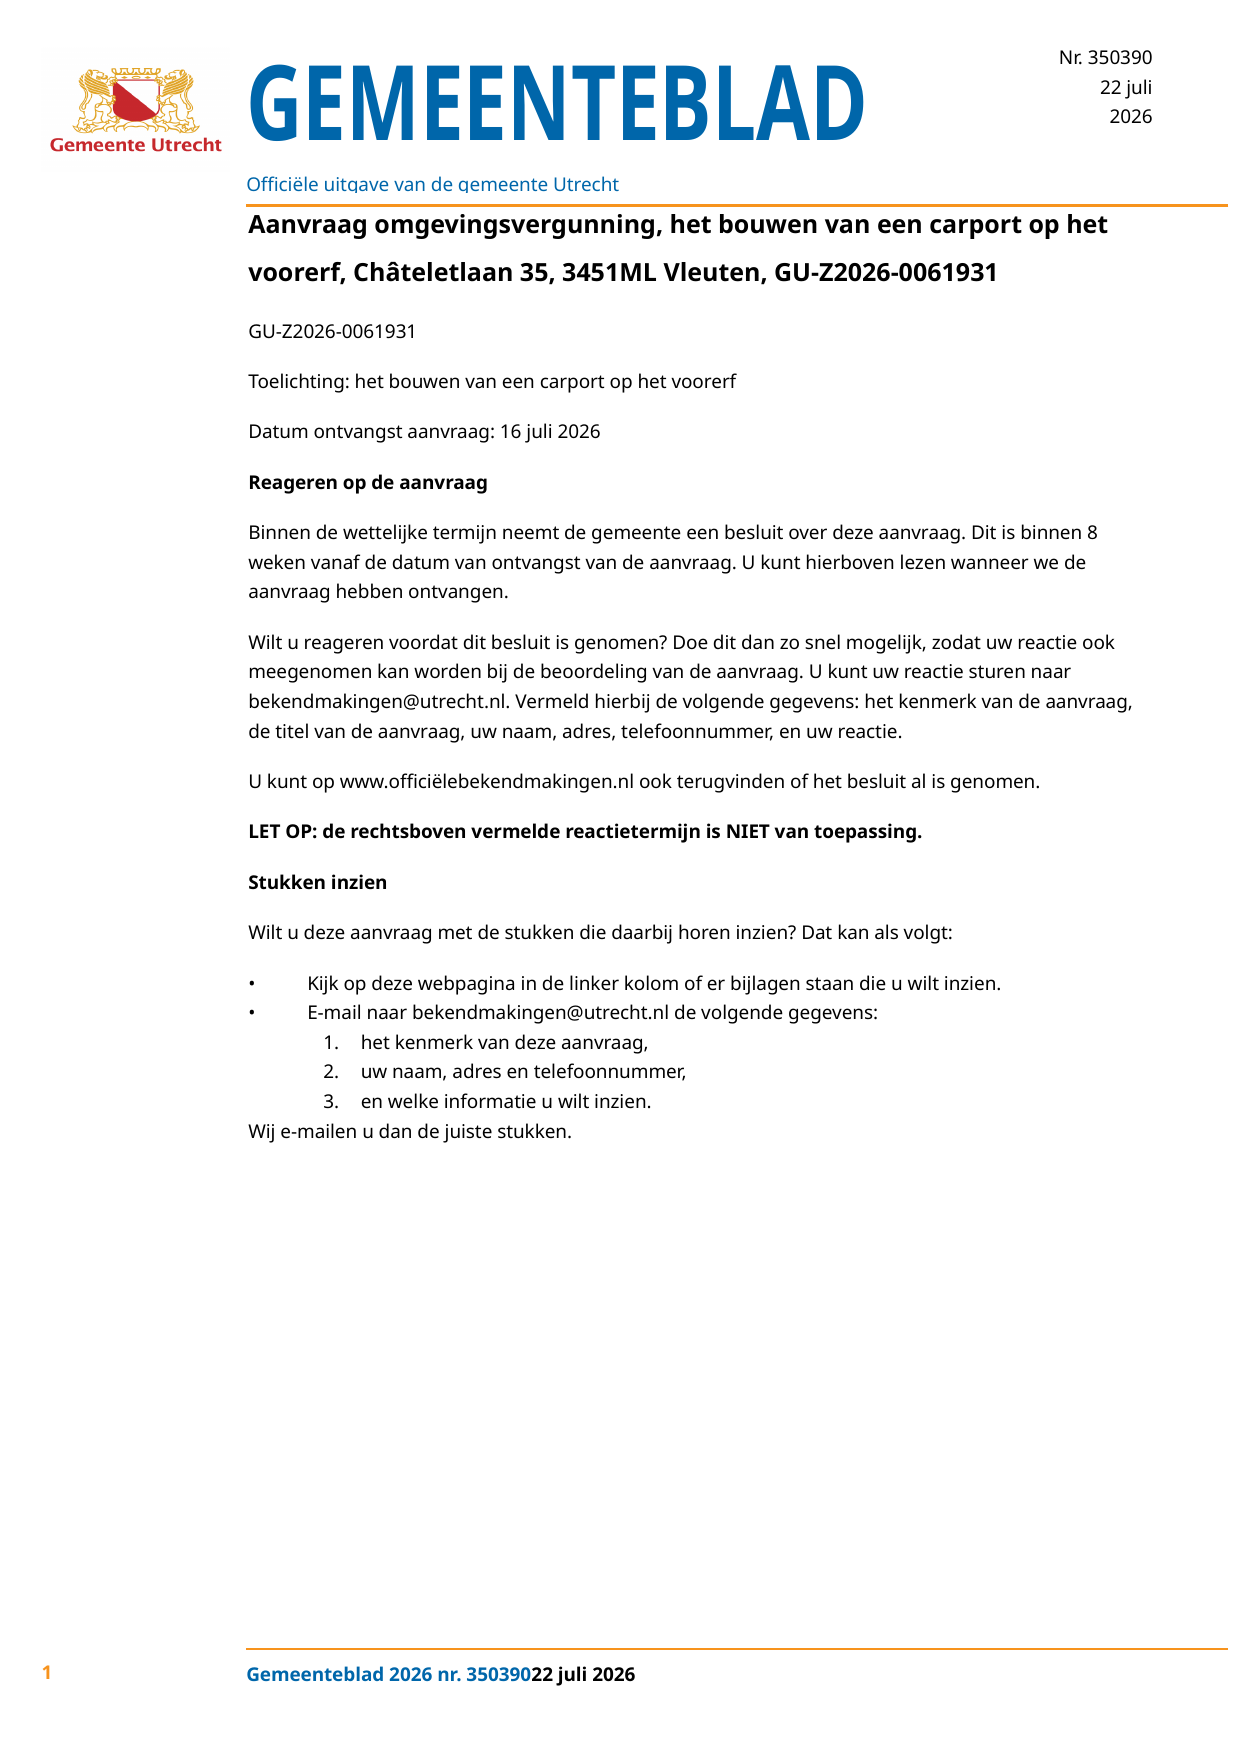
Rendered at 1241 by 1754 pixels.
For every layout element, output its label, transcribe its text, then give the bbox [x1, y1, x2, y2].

picture [41, 47, 231, 172]
list het kenmerk van deze aanvraag, [323, 1029, 1152, 1055]
text Toelichting: het bouwen van een carport op het voorerf [248, 368, 1152, 394]
text Datum ontvangst aanvraag: 16 juli 2026 [248, 419, 1152, 444]
text Stukken inzien [248, 869, 1152, 895]
list Kijk op deze webpagina in de linker kolom of er bijlagen staan die u wilt inzien. [248, 970, 1152, 996]
text Aanvraag omgevingsvergunning, het bouwen van een carport op het voorerf, Châteletlaan 35, 3451ML Vleuten, GU-Z2026-0061931 [248, 207, 1152, 288]
text LET OP: de rechtsboven vermelde reactietermijn is NIET van toepassing. [248, 819, 1152, 844]
list uw naam, adres en telefoonnummer, [323, 1059, 1152, 1084]
list en welke informatie u wilt inzien. [323, 1088, 1152, 1114]
text Binnen de wettelijke termijn neemt de gemeente een besluit over deze aanvraag. Dit is binnen 8 weken vanaf de datum van ontvangst van de aanvraag. U kunt hierboven lezen wanneer we de aanvraag hebben ontvangen. [248, 519, 1152, 604]
text Reageren op de aanvraag [248, 469, 1152, 495]
text GU-Z2026-0061931 [248, 318, 1152, 344]
list E-mail naar bekendmakingen@utrecht.nl de volgende gegevens: [248, 999, 1152, 1025]
text Wilt u reageren voordat dit besluit is genomen? Doe dit dan zo snel mogelijk, zodat uw reactie ook meegenomen kan worden bij de beoordeling van de aanvraag. U kunt uw reactie sturen naar bekendmakingen@utrecht.nl. Vermeld hierbij de volgende gegevens: het kenmerk van de aanvraag, de titel van de aanvraag, uw naam, adres, telefoonnummer, en uw reactie. [248, 629, 1152, 744]
text Wij e-mailen u dan de juiste stukken. [248, 1118, 1152, 1144]
text Wilt u deze aanvraag met de stukken die daarbij horen inzien? Dat kan als volgt: [248, 919, 1152, 945]
text U kunt op www.officiëlebekendmakingen.nl ook terugvinden of het besluit al is genomen. [248, 768, 1152, 794]
